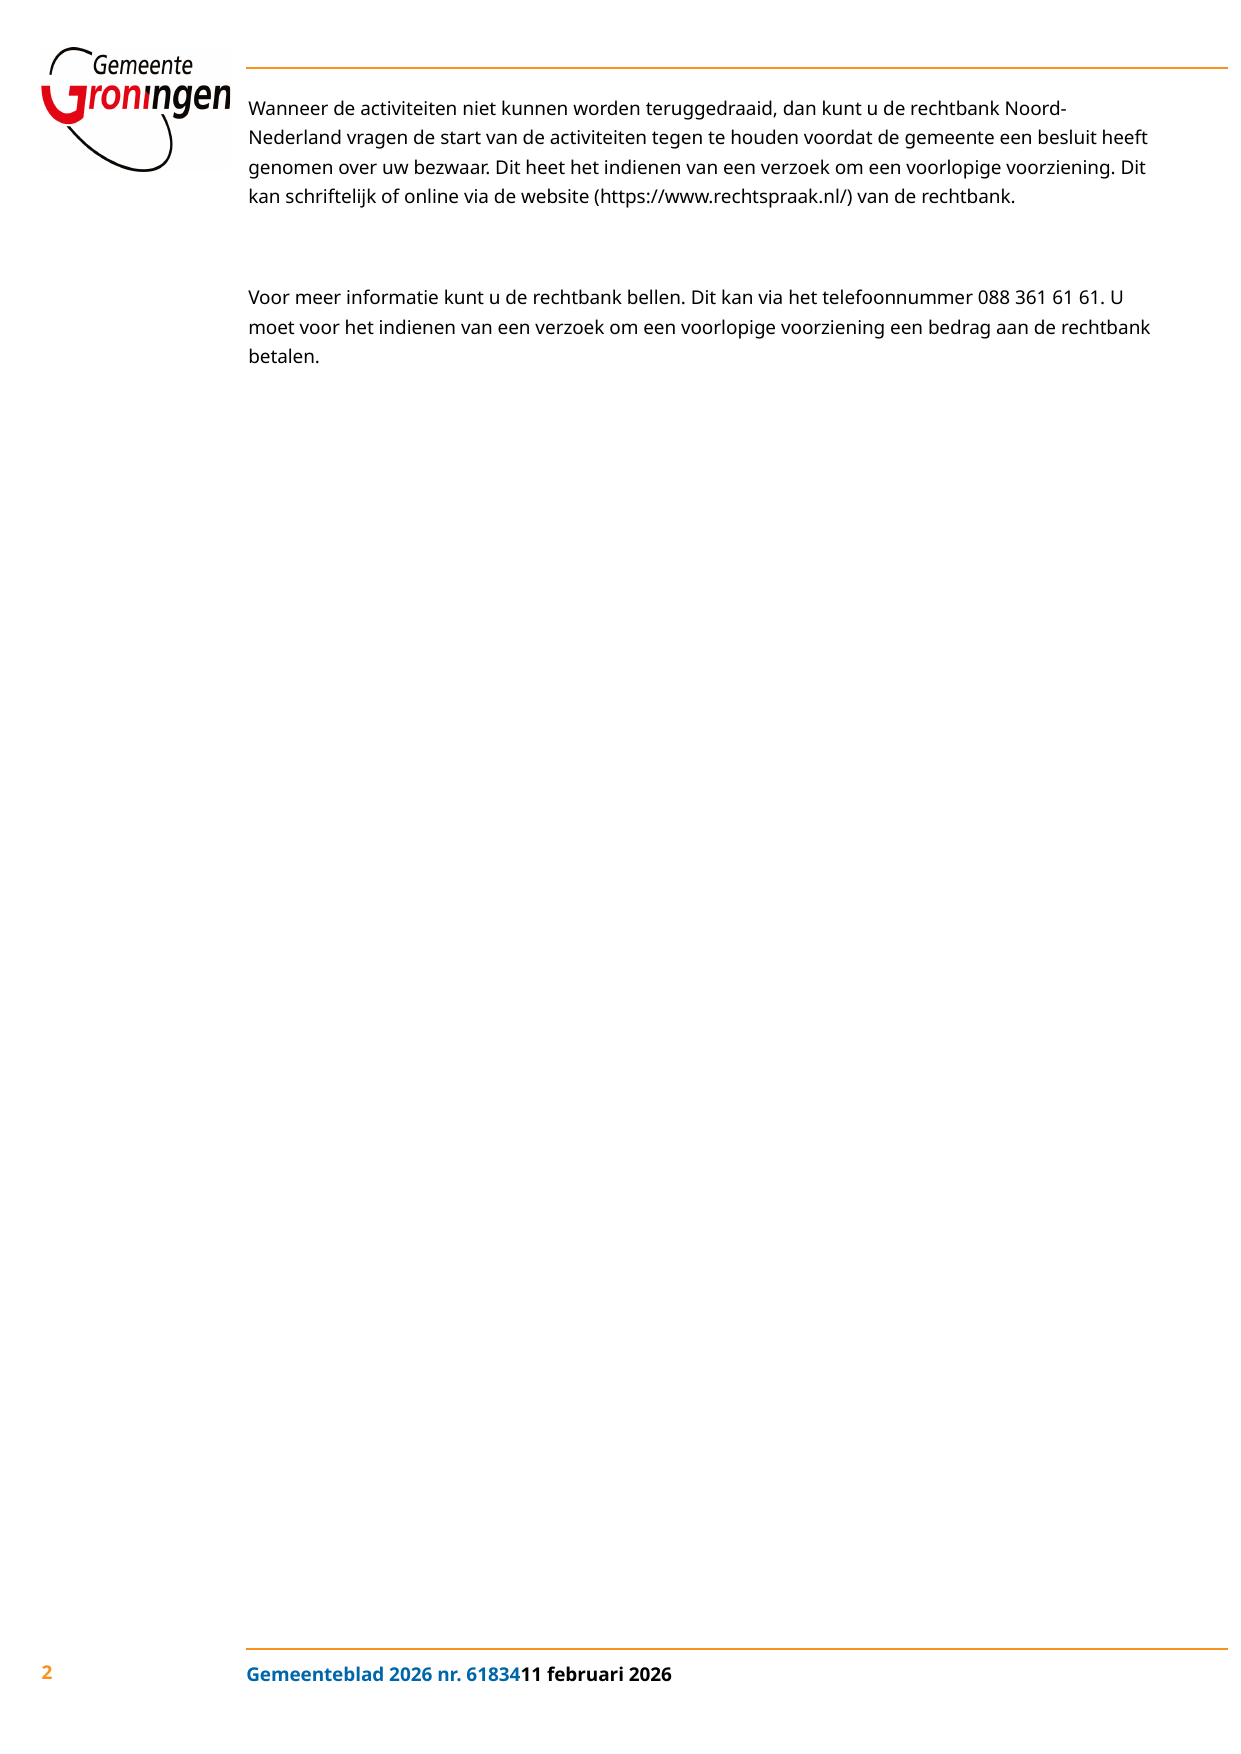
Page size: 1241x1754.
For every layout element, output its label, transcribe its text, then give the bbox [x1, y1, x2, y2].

text Voor meer informatie kunt u de rechtbank bellen. Dit kan via het telefoonnummer 088 361 61 61. U moet voor het indienen van een verzoek om een voorlopige voorziening een bedrag aan de rechtbank betalen. [248, 284, 1152, 369]
text Wanneer de activiteiten niet kunnen worden teruggedraaid, dan kunt u de rechtbank Noord-Nederland vragen de start van de activiteiten tegen te houden voordat de gemeente een besluit heeft genomen over uw bezwaar. Dit heet het indienen van een verzoek om een voorlopige voorziening. Dit kan schriftelijk of online via de website (https://www.rechtspraak.nl/) van de rechtbank. [248, 95, 1152, 209]
picture [41, 47, 231, 172]
